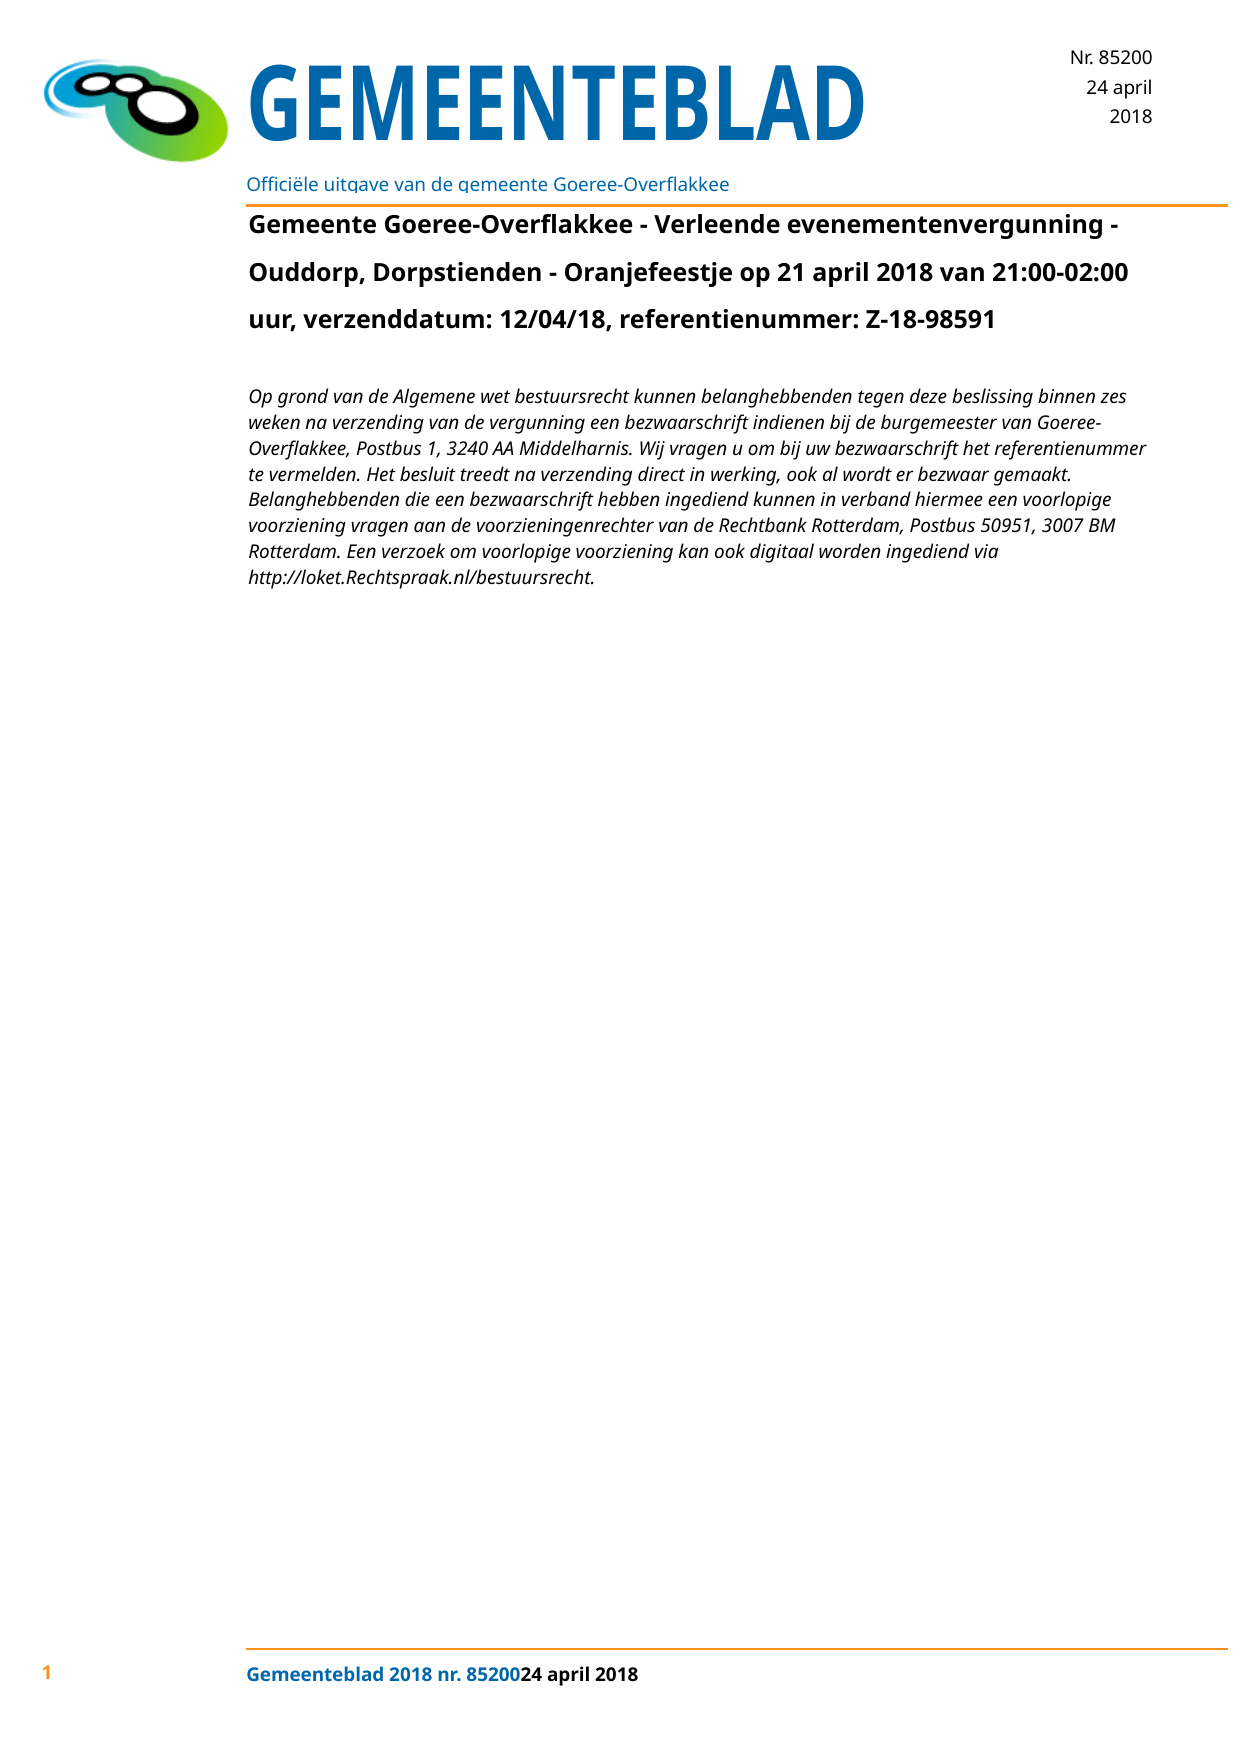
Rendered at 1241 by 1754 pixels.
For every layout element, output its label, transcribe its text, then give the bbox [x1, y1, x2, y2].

text Gemeente Goeree-Overflakkee - Verleende evenementenvergunning - Ouddorp, Dorpstienden - Oranjefeestje op 21 april 2018 van 21:00-02:00 uur, verzenddatum: 12/04/18, referentienummer: Z-18-98591 [248, 207, 1152, 336]
picture [41, 47, 231, 172]
text Op grond van de Algemene wet bestuursrecht kunnen belanghebbenden tegen deze beslissing binnen zes weken na verzending van de vergunning een bezwaarschrift indienen bij de burgemeester van Goeree-Overflakkee, Postbus 1, 3240 AA Middelharnis. Wij vragen u om bij uw bezwaarschrift het referentienummer te vermelden. Het besluit treedt na verzending direct in werking, ook al wordt er bezwaar gemaakt. Belanghebbenden die een bezwaarschrift hebben ingediend kunnen in verband hiermee een voorlopige voorziening vragen aan de voorzieningenrechter van de Rechtbank Rotterdam, Postbus 50951, 3007 BM Rotterdam. Een verzoek om voorlopige voorziening kan ook digitaal worden ingediend via http://loket.Rechtspraak.nl/bestuursrecht. [248, 384, 1152, 589]
